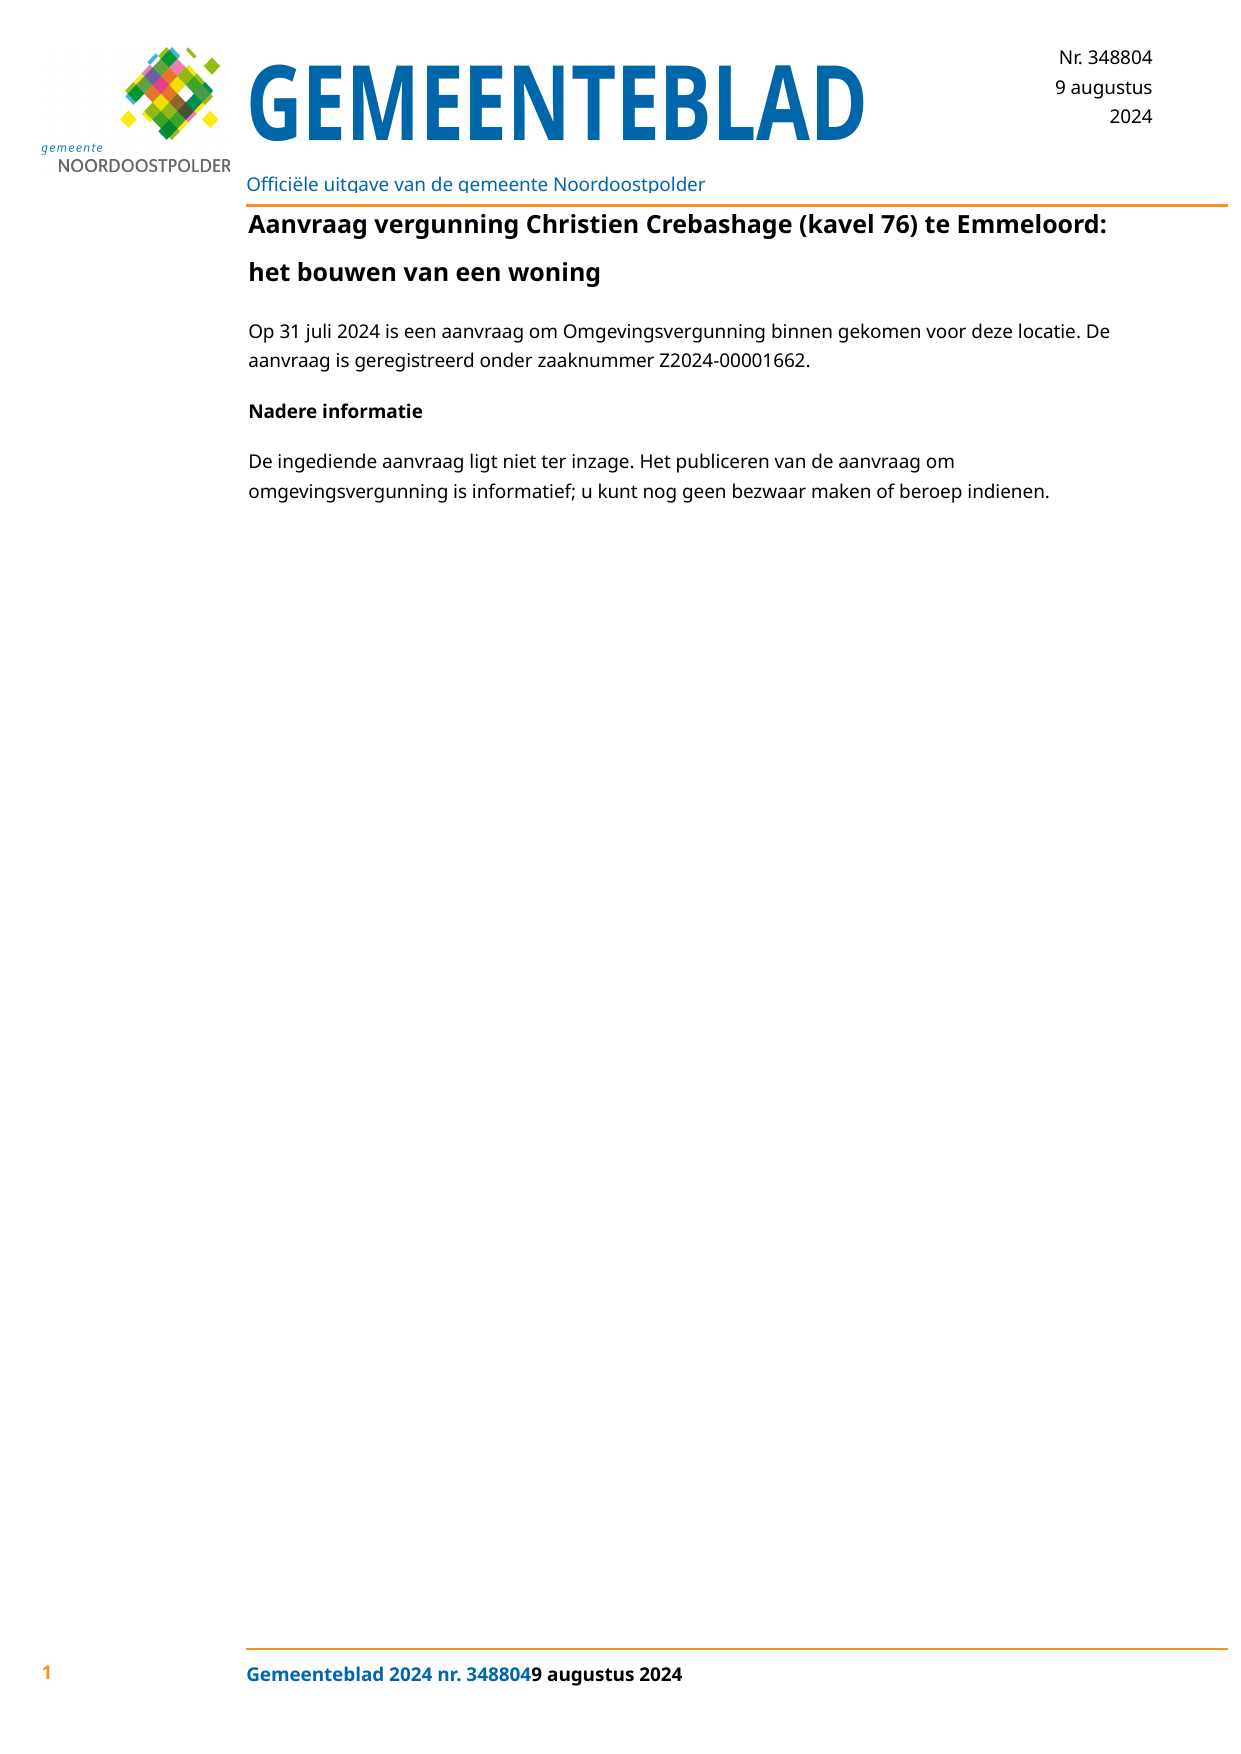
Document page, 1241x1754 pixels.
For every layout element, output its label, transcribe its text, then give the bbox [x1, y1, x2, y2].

picture [41, 47, 231, 172]
text Nadere informatie [248, 398, 1152, 424]
text De ingediende aanvraag ligt niet ter inzage. Het publiceren van de aanvraag om omgevingsvergunning is informatief; u kunt nog geen bezwaar maken of beroep indienen. [248, 448, 1152, 504]
text Aanvraag vergunning Christien Crebashage (kavel 76) te Emmeloord: het bouwen van een woning [248, 207, 1152, 288]
text Op 31 juli 2024 is een aanvraag om Omgevingsvergunning binnen gekomen voor deze locatie. De aanvraag is geregistreerd onder zaaknummer Z2024-00001662. [248, 318, 1152, 373]
